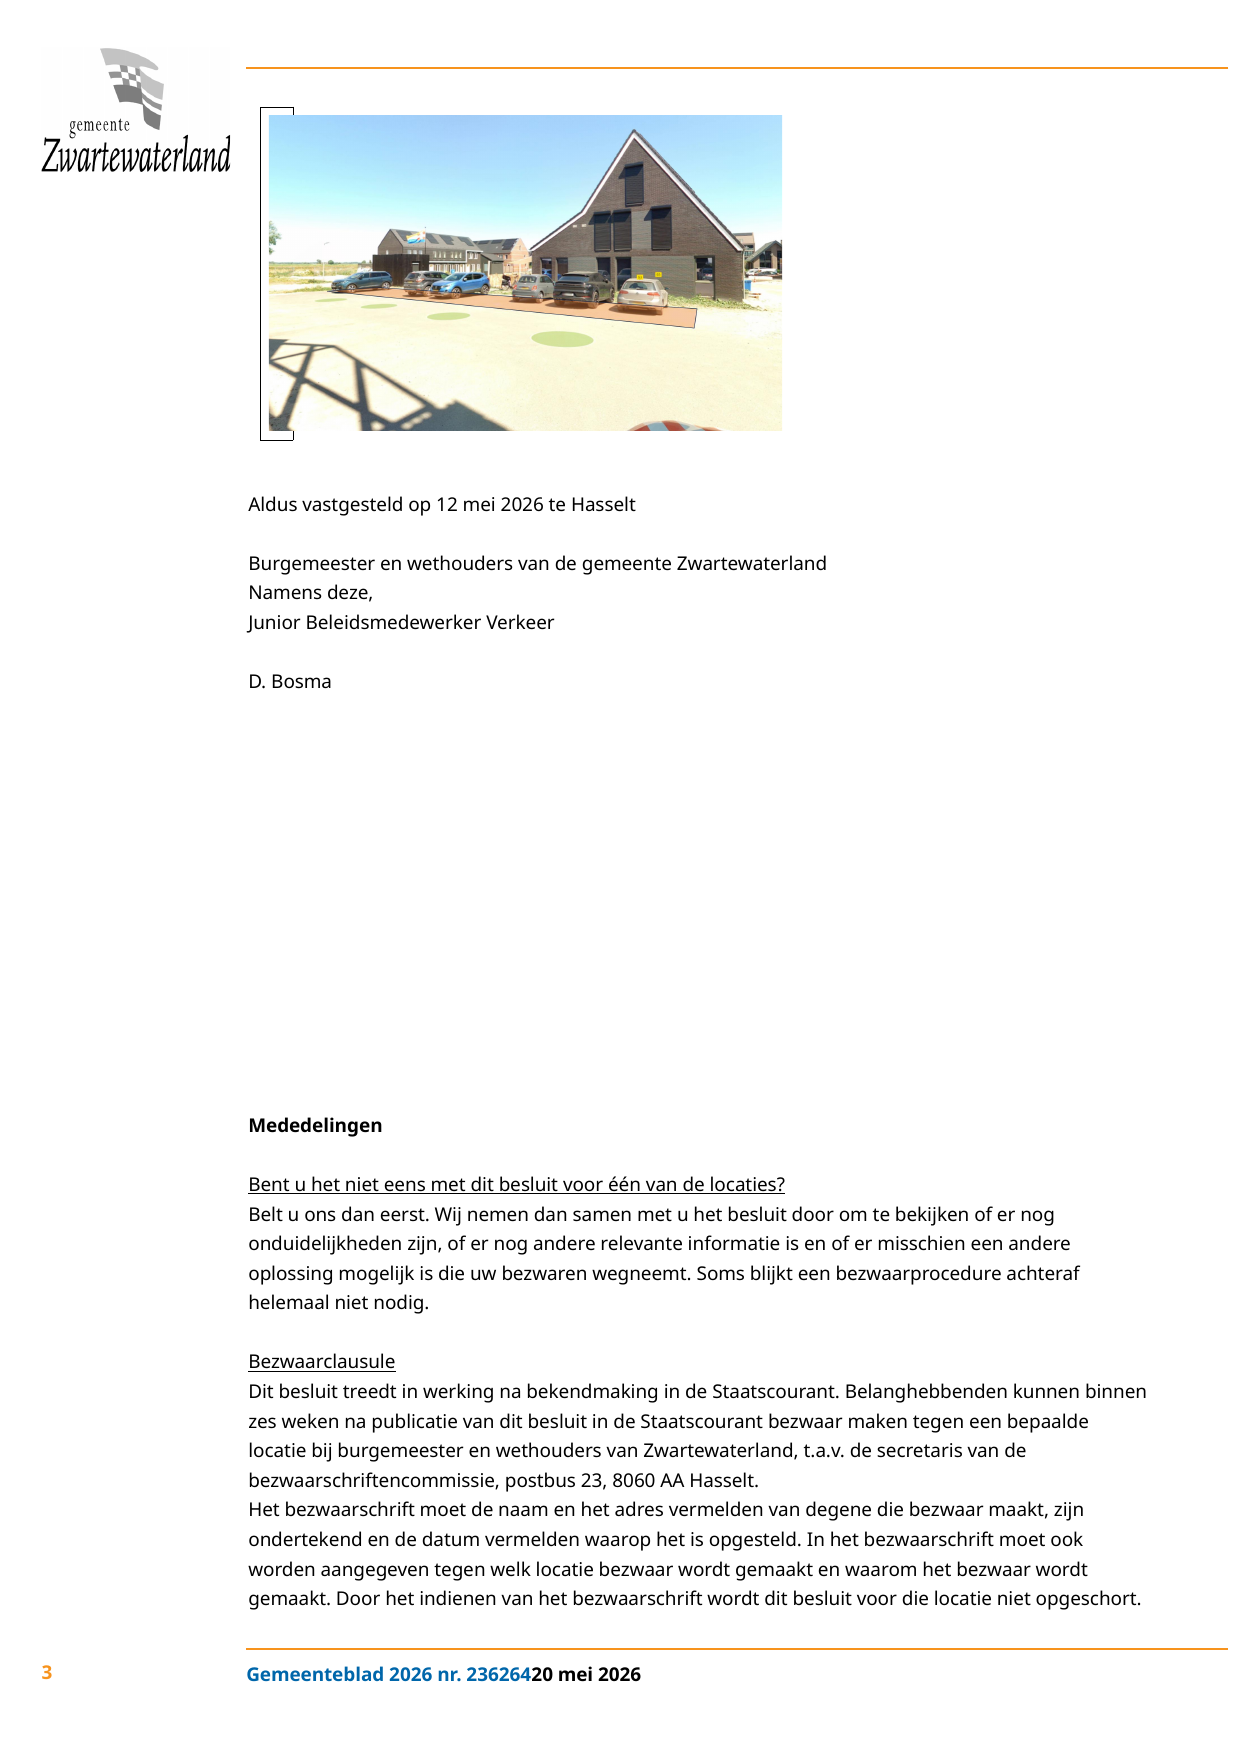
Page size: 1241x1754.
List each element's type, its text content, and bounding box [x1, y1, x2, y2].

text D. Bosma [248, 668, 1152, 694]
text Namens deze, [248, 579, 1152, 605]
picture [268, 115, 783, 431]
text Het bezwaarschrift moet de naam en het adres vermelden van degene die bezwaar maakt, zijn ondertekend en de datum vermelden waarop het is opgesteld. In het bezwaarschrift moet ook worden aangegeven tegen welk locatie bezwaar wordt gemaakt en waarom het bezwaar wordt gemaakt. Door het indienen van het bezwaarschrift wordt dit besluit voor die locatie niet opgeschort. [248, 1497, 1152, 1611]
text Junior Beleidsmedewerker Verkeer [248, 609, 1152, 635]
text Dit besluit treedt in werking na bekendmaking in de Staatscourant. Belanghebbenden kunnen binnen zes weken na publicatie van dit besluit in de Staatscourant bezwaar maken tegen een bepaalde locatie bij burgemeester en wethouders van Zwartewaterland, t.a.v. de secretaris van de bezwaarschriftencommissie, postbus 23, 8060 AA Hasselt. [248, 1378, 1152, 1493]
text Bent u het niet eens met dit besluit voor één van de locaties? [248, 1171, 1152, 1197]
text Bezwaarclausule [248, 1349, 1152, 1374]
text Mededelingen [248, 1112, 1152, 1138]
text Aldus vastgesteld op 12 mei 2026 te Hasselt [248, 491, 1152, 517]
picture [41, 47, 231, 172]
text Burgemeester en wethouders van de gemeente Zwartewaterland [248, 550, 1152, 576]
text Belt u ons dan eerst. Wij nemen dan samen met u het besluit door om te bekijken of er nog onduidelijkheden zijn, of er nog andere relevante informatie is en of er misschien een andere oplossing mogelijk is die uw bezwaren wegneemt. Soms blijkt een bezwaarprocedure achteraf helemaal niet nodig. [248, 1201, 1152, 1315]
